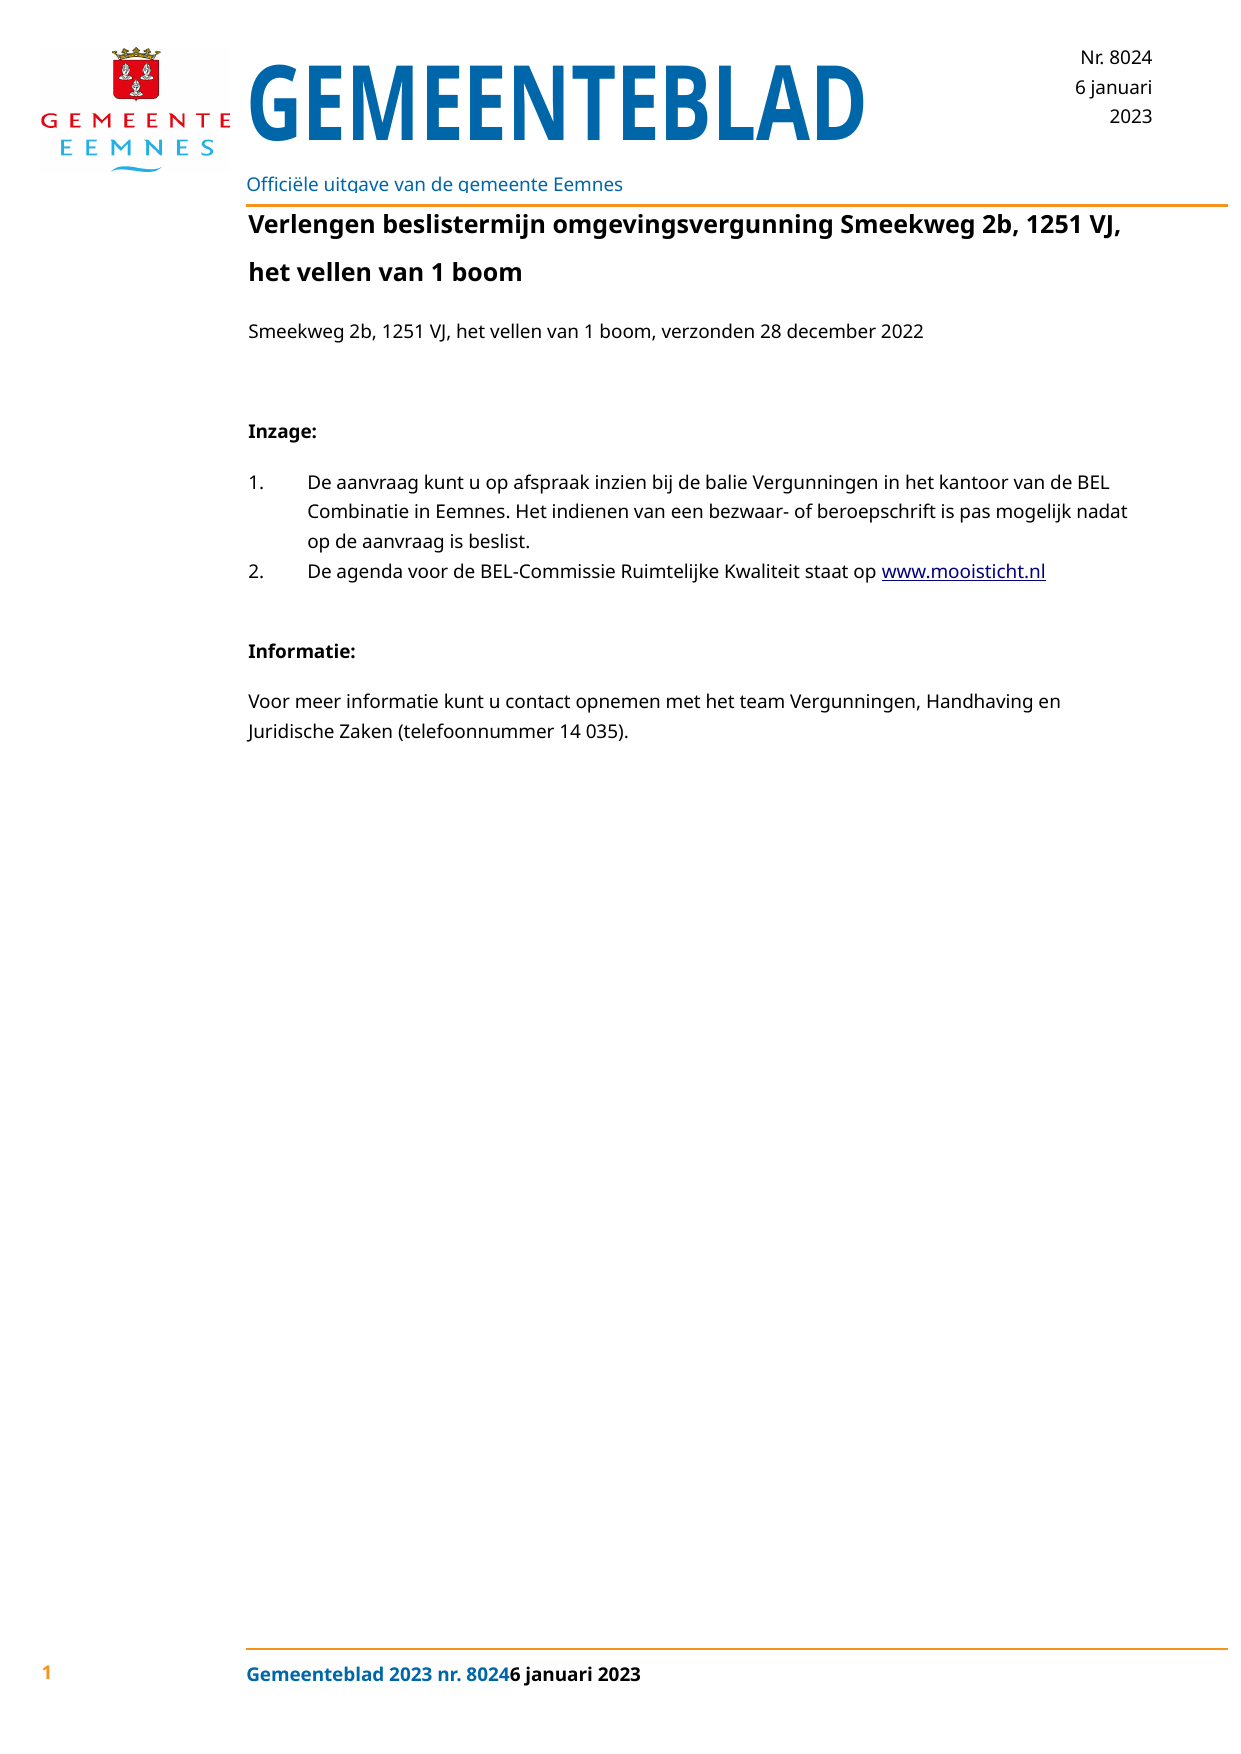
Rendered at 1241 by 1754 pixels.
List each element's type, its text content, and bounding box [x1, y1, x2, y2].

text Voor meer informatie kunt u contact opnemen met het team Vergunningen, Handhaving en Juridische Zaken (telefoonnummer 14 035). [248, 688, 1152, 744]
text Smeekweg 2b, 1251 VJ, het vellen van 1 boom, verzonden 28 december 2022 [248, 318, 1152, 344]
text Informatie: [248, 638, 1152, 664]
list De aanvraag kunt u op afspraak inzien bij de balie Vergunningen in het kantoor van de BEL Combinatie in Eemnes. Het indienen van een bezwaar- of beroepschrift is pas mogelijk nadat op de aanvraag is beslist. [248, 469, 1152, 554]
picture [41, 47, 231, 172]
text Verlengen beslistermijn omgevingsvergunning Smeekweg 2b, 1251 VJ, het vellen van 1 boom [248, 207, 1152, 288]
text Inzage: [248, 419, 1152, 444]
list De agenda voor de BEL-Commissie Ruimtelijke Kwaliteit staat op www.mooisticht.nl [248, 558, 1152, 584]
